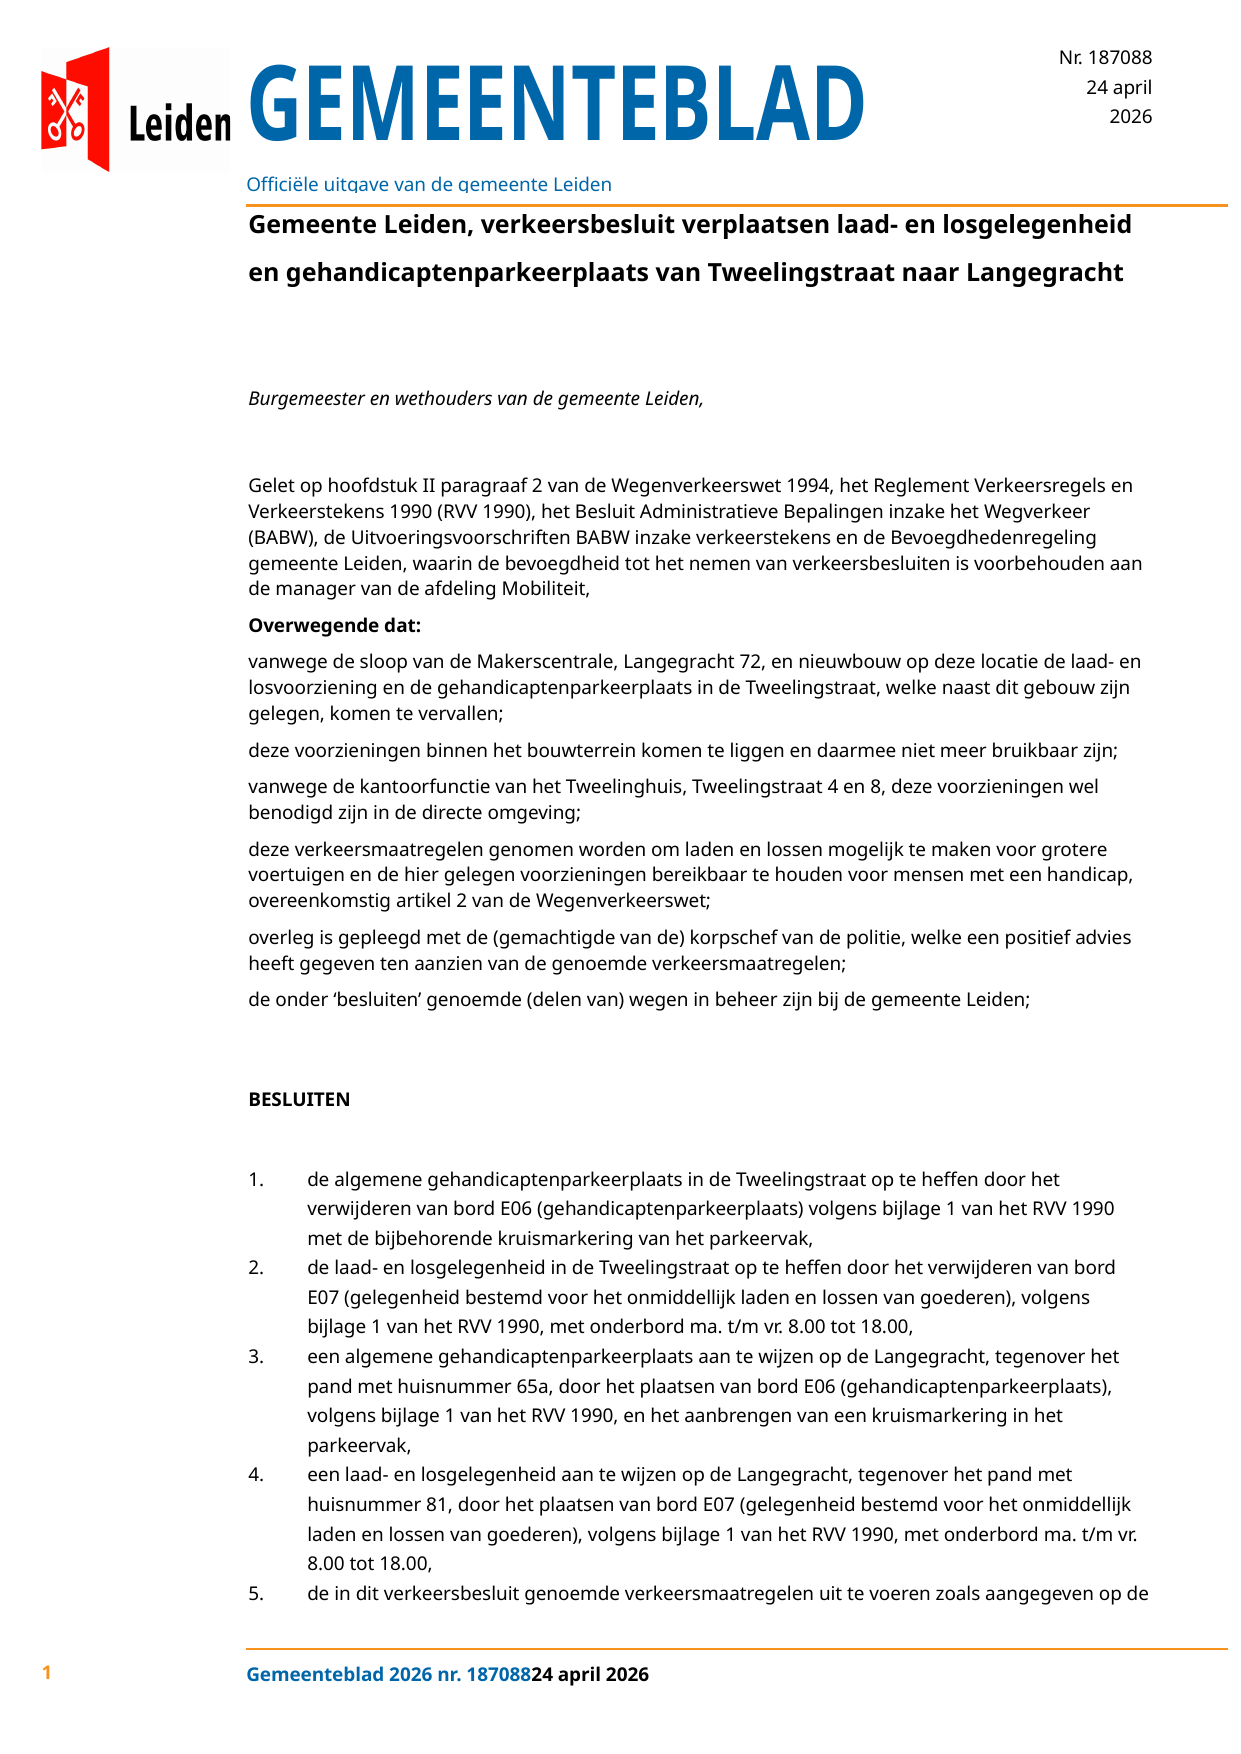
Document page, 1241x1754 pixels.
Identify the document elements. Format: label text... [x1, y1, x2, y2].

text vanwege de kantoorfunctie van het Tweelinghuis, Tweelingstraat 4 en 8, deze voorzieningen wel benodigd zijn in de directe omgeving; [248, 773, 1152, 825]
text Overwegende dat: [248, 612, 1152, 638]
list een laad- en losgelegenheid aan te wijzen op de Langegracht, tegenover het pand met huisnummer 81, door het plaatsen van bord E07 (gelegenheid bestemd voor het onmiddellijk laden en lossen van goederen), volgens bijlage 1 van het RVV 1990, met onderbord ma. t/m vr. 8.00 tot 18.00, [248, 1462, 1152, 1576]
text deze verkeersmaatregelen genomen worden om laden en lossen mogelijk te maken voor grotere voertuigen en de hier gelegen voorzieningen bereikbaar te houden voor mensen met een handicap, overeenkomstig artikel 2 van de Wegenverkeerswet; [248, 836, 1152, 913]
text Burgemeester en wethouders van de gemeente Leiden, [248, 386, 1152, 411]
text deze voorzieningen binnen het bouwterrein komen te liggen en daarmee niet meer bruikbaar zijn; [248, 737, 1152, 763]
text vanwege de sloop van de Makerscentrale, Langegracht 72, en nieuwbouw op deze locatie de laad- en losvoorziening en de gehandicaptenparkeerplaats in de Tweelingstraat, welke naast dit gebouw zijn gelegen, komen te vervallen; [248, 649, 1152, 726]
text BESLUITEN [248, 1086, 1152, 1112]
text Gelet op hoofdstuk II paragraaf 2 van de Wegenverkeerswet 1994, het Reglement Verkeersregels en Verkeerstekens 1990 (RVV 1990), het Besluit Administratieve Bepalingen inzake het Wegverkeer (BABW), de Uitvoeringsvoorschriften BABW inzake verkeerstekens en de Bevoegdhedenregeling gemeente Leiden, waarin de bevoegdheid tot het nemen van verkeersbesluiten is voorbehouden aan de manager van de afdeling Mobiliteit, [248, 472, 1152, 601]
list de algemene gehandicaptenparkeerplaats in de Tweelingstraat op te heffen door het verwijderen van bord E06 (gehandicaptenparkeerplaats) volgens bijlage 1 van het RVV 1990 met de bijbehorende kruismarkering van het parkeervak, [248, 1166, 1152, 1251]
list de laad- en losgelegenheid in de Tweelingstraat op te heffen door het verwijderen van bord E07 (gelegenheid bestemd voor het onmiddellijk laden en lossen van goederen), volgens bijlage 1 van het RVV 1990, met onderbord ma. t/m vr. 8.00 tot 18.00, [248, 1254, 1152, 1339]
picture [41, 47, 231, 172]
text Gemeente Leiden, verkeersbesluit verplaatsen laad- en losgelegenheid en gehandicaptenparkeerplaats van Tweelingstraat naar Langegracht [248, 207, 1152, 288]
list een algemene gehandicaptenparkeerplaats aan te wijzen op de Langegracht, tegenover het pand met huisnummer 65a, door het plaatsen van bord E06 (gehandicaptenparkeerplaats), volgens bijlage 1 van het RVV 1990, en het aanbrengen van een kruismarkering in het parkeervak, [248, 1343, 1152, 1458]
text overleg is gepleegd met de (gemachtigde van de) korpschef van de politie, welke een positief advies heeft gegeven ten aanzien van de genoemde verkeersmaatregelen; [248, 924, 1152, 976]
text de onder ‘besluiten’ genoemde (delen van) wegen in beheer zijn bij de gemeente Leiden; [248, 986, 1152, 1012]
list de in dit verkeersbesluit genoemde verkeersmaatregelen uit te voeren zoals aangegeven op de [248, 1580, 1152, 1606]
